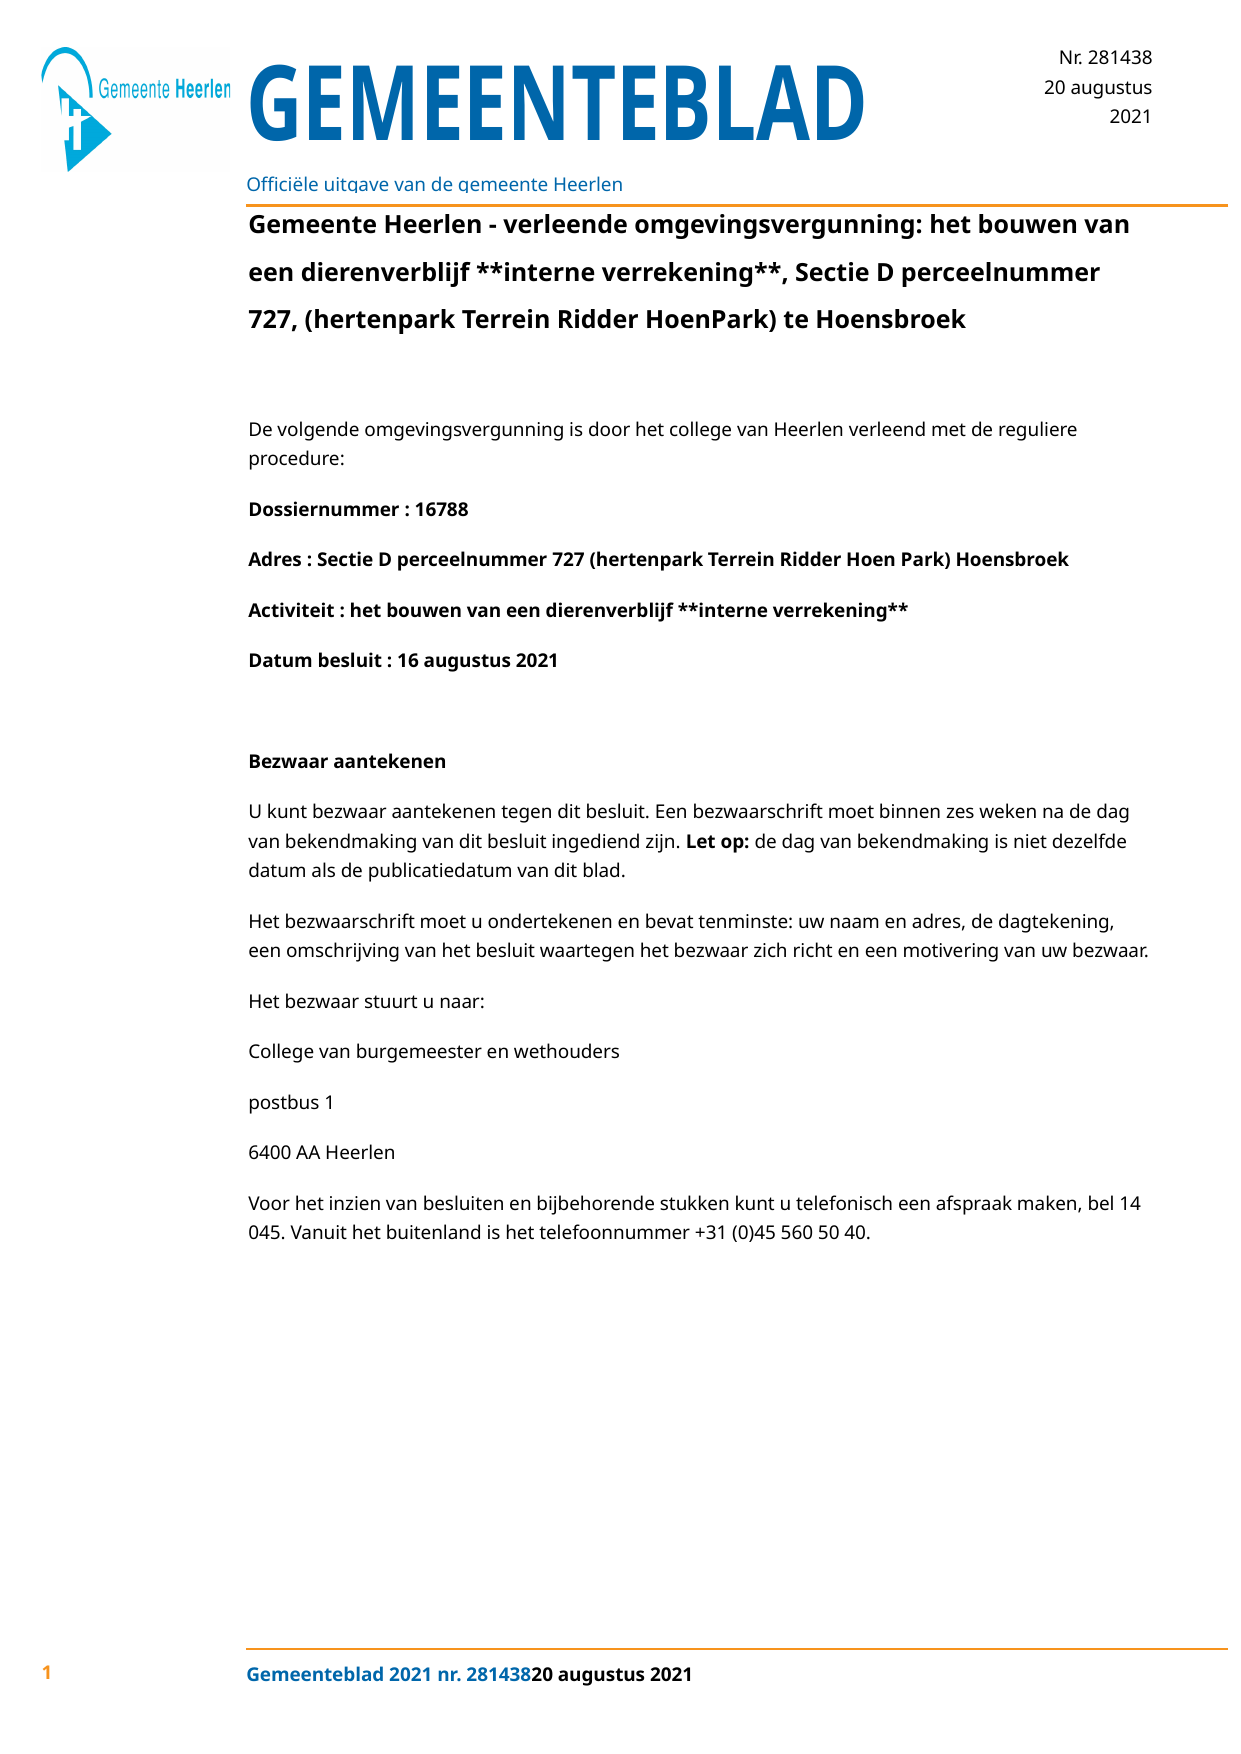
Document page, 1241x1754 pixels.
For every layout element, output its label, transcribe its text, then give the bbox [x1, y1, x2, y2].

text U kunt bezwaar aantekenen tegen dit besluit. Een bezwaarschrift moet binnen zes weken na de dag van bekendmaking van dit besluit ingediend zijn. Let op: de dag van bekendmaking is niet dezelfde datum als de publicatiedatum van dit blad. [248, 798, 1152, 883]
text Bezwaar aantekenen [248, 748, 1152, 774]
picture [41, 47, 59, 70]
text 6400 AA Heerlen [248, 1139, 1152, 1165]
text postbus 1 [248, 1089, 1152, 1114]
text De volgende omgevingsvergunning is door het college van Heerlen verleend met de reguliere procedure: [248, 416, 1152, 471]
text College van burgemeester en wethouders [248, 1038, 1152, 1064]
text Gemeente Heerlen - verleende omgevingsvergunning: het bouwen van een dierenverblijf **interne verrekening**, Sectie D perceelnummer 727, (hertenpark Terrein Ridder HoenPark) te Hoensbroek [248, 207, 1152, 336]
picture [41, 47, 231, 172]
text Activiteit : het bouwen van een dierenverblijf **interne verrekening** [248, 597, 1152, 622]
text Het bezwaar stuurt u naar: [248, 988, 1152, 1014]
text Datum besluit : 16 augustus 2021 [248, 647, 1152, 673]
text Dossiernummer : 16788 [248, 496, 1152, 522]
text Adres : Sectie D perceelnummer 727 (hertenpark Terrein Ridder Hoen Park) Hoensbroek [248, 546, 1152, 572]
text Voor het inzien van besluiten en bijbehorende stukken kunt u telefonisch een afspraak maken, bel 14 045. Vanuit het buitenland is het telefoonnummer +31 (0)45 560 50 40. [248, 1190, 1152, 1245]
text Het bezwaarschrift moet u ondertekenen en bevat tenminste: uw naam en adres, de dagtekening, een omschrijving van het besluit waartegen het bezwaar zich richt en een motivering van uw bezwaar. [248, 908, 1152, 963]
